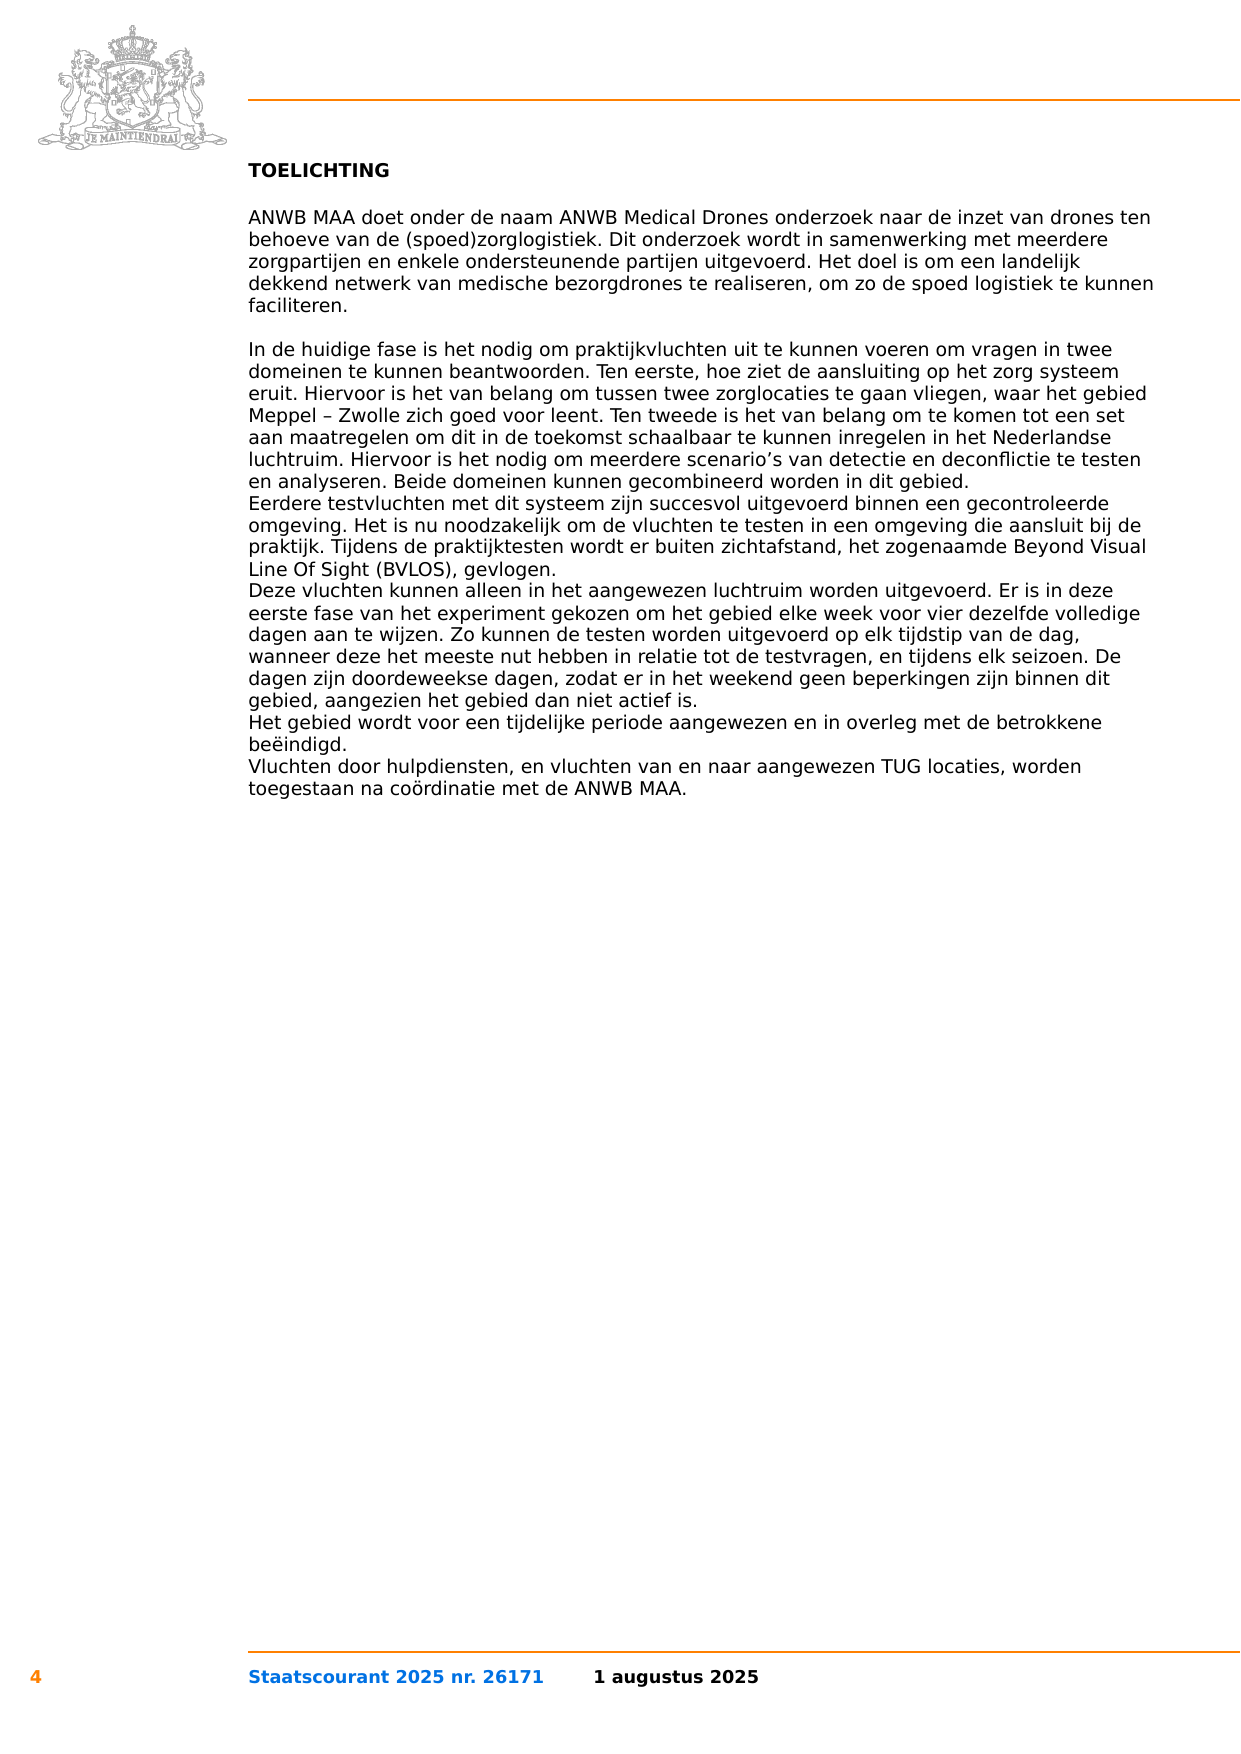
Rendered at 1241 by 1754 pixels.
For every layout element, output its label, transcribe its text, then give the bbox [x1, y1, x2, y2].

text Deze vluchten kunnen alleen in het aangewezen luchtruim worden uitgevoerd. Er is in deze eerste fase van het experiment gekozen om het gebied elke week voor vier dezelfde volledige dagen aan te wijzen. Zo kunnen de testen worden uitgevoerd op elk tijdstip van de dag, wanneer deze het meeste nut hebben in relatie tot de testvragen, en tijdens elk seizoen. De dagen zijn doordeweekse dagen, zodat er in het weekend geen beperkingen zijn binnen dit gebied, aangezien het gebied dan niet actief is. [248, 580, 1163, 712]
text Vluchten door hulpdiensten, en vluchten van en naar aangewezen TUG locaties, worden toegestaan na coördinatie met de ANWB MAA. [248, 756, 1163, 800]
text ANWB MAA doet onder de naam ANWB Medical Drones onderzoek naar de inzet van drones ten behoeve van de (spoed)zorglogistiek. Dit onderzoek wordt in samenwerking met meerdere zorgpartijen en enkele ondersteunende partijen uitgevoerd. Het doel is om een landelijk dekkend netwerk van medische bezorgdrones te realiseren, om zo de spoed logistiek te kunnen faciliteren. [248, 207, 1163, 317]
picture [38, 25, 227, 150]
text In de huidige fase is het nodig om praktijkvluchten uit te kunnen voeren om vragen in twee domeinen te kunnen beantwoorden. Ten eerste, hoe ziet de aansluiting op het zorg systeem eruit. Hiervoor is het van belang om tussen twee zorglocaties te gaan vliegen, waar het gebied Meppel – Zwolle zich goed voor leent. Ten tweede is het van belang om te komen tot een set aan maatregelen om dit in de toekomst schaalbaar te kunnen inregelen in het Nederlandse luchtruim. Hiervoor is het nodig om meerdere scenario’s van detectie en deconflictie te testen en analyseren. Beide domeinen kunnen gecombineerd worden in dit gebied. [248, 339, 1163, 492]
subtitle TOELICHTING [248, 160, 1163, 182]
text Eerdere testvluchten met dit systeem zijn succesvol uitgevoerd binnen een gecontroleerde omgeving. Het is nu noodzakelijk om de vluchten te testen in een omgeving die aansluit bij de praktijk. Tijdens de praktijktesten wordt er buiten zichtafstand, het zogenaamde Beyond Visual Line Of Sight (BVLOS), gevlogen. [248, 492, 1163, 580]
text Het gebied wordt voor een tijdelijke periode aangewezen en in overleg met de betrokkene beëindigd. [248, 712, 1163, 756]
